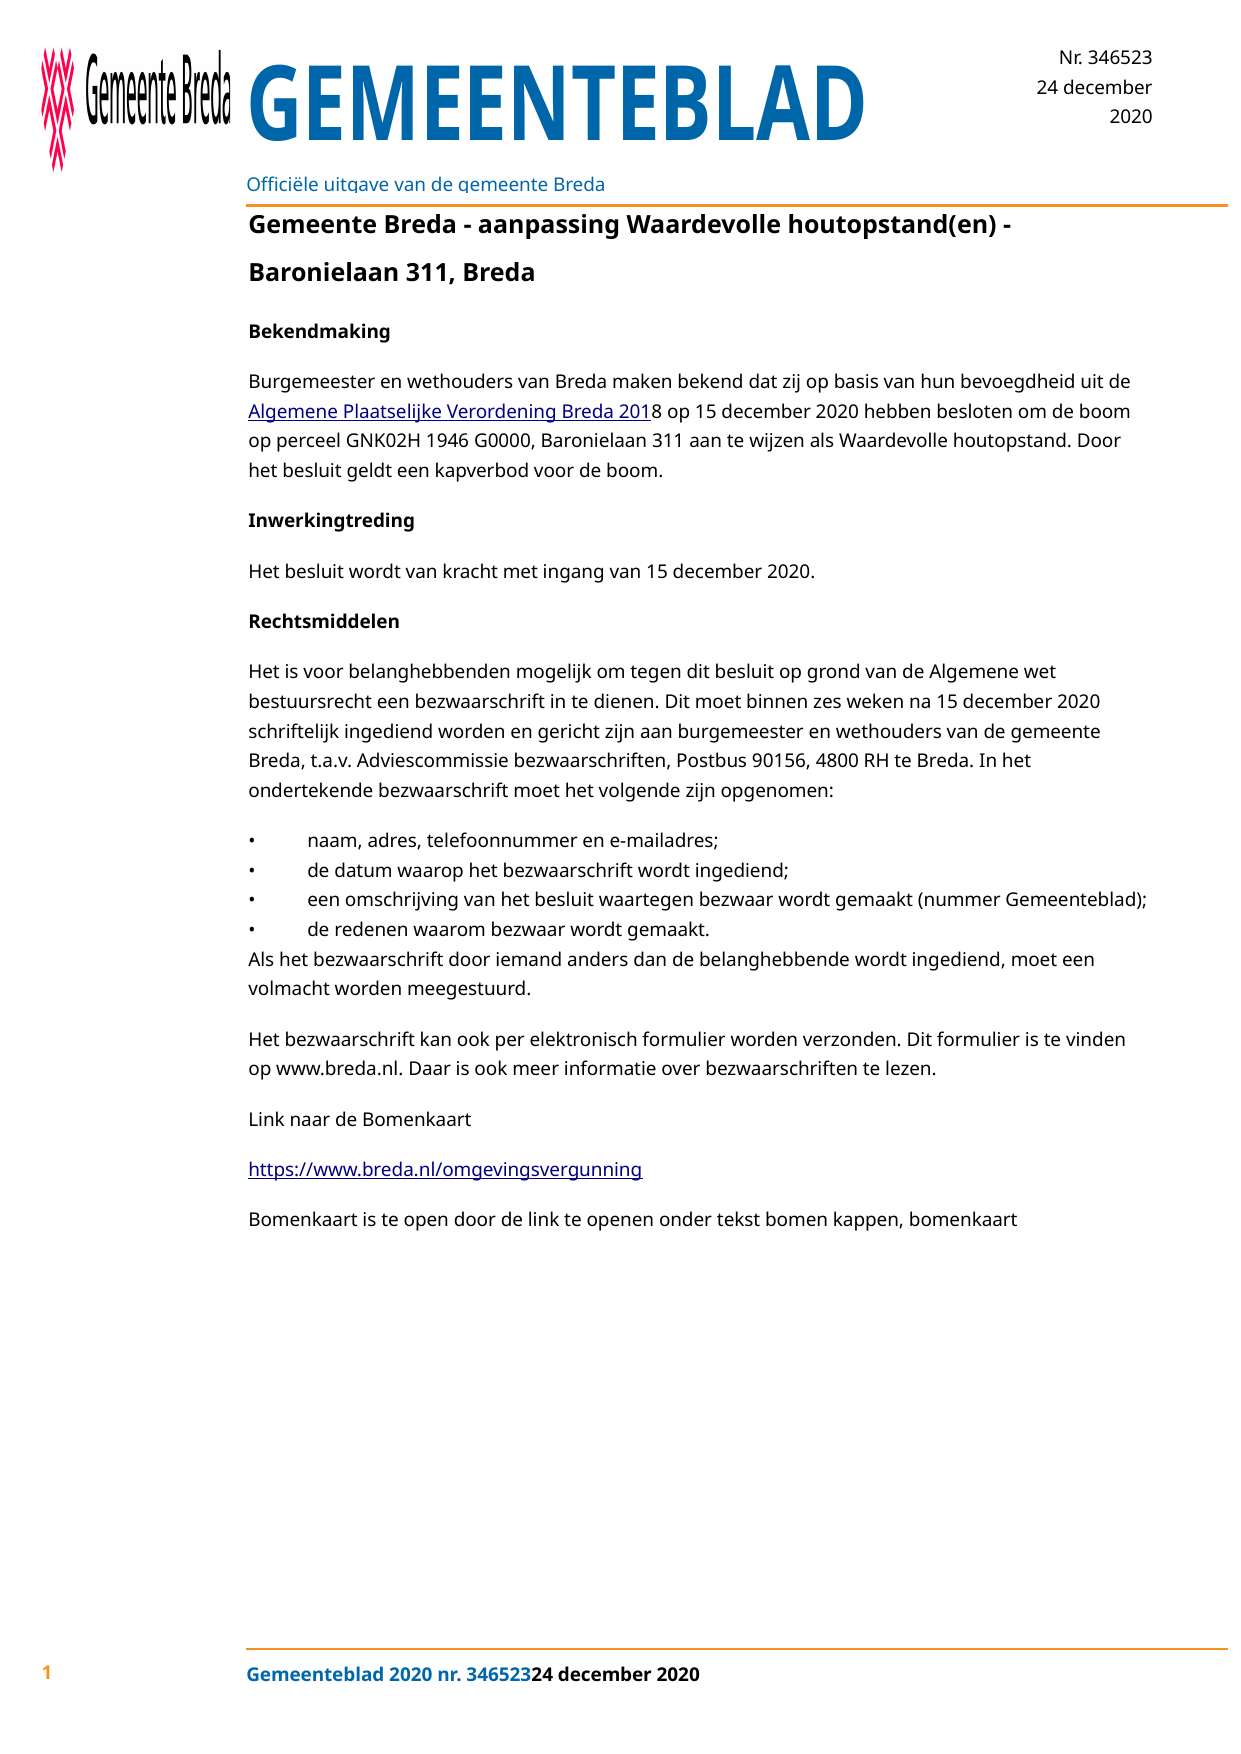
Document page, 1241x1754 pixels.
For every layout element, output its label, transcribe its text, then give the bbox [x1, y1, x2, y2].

picture [41, 47, 231, 172]
text Gemeente Breda - aanpassing Waardevolle houtopstand(en) - Baronielaan 311, Breda [248, 207, 1152, 288]
text Inwerkingtreding [248, 507, 1152, 533]
text https://www.breda.nl/omgevingsvergunning [248, 1156, 1152, 1182]
text Het bezwaarschrift kan ook per elektronisch formulier worden verzonden. Dit formulier is te vinden op www.breda.nl. Daar is ook meer informatie over bezwaarschriften te lezen. [248, 1026, 1152, 1081]
list naam, adres, telefoonnummer en e-mailadres; [248, 827, 1152, 853]
list een omschrijving van het besluit waartegen bezwaar wordt gemaakt (nummer Gemeenteblad); [248, 887, 1152, 912]
text Bekendmaking [248, 318, 1152, 344]
text Rechtsmiddelen [248, 608, 1152, 634]
text Bomenkaart is te open door de link te openen onder tekst bomen kappen, bomenkaart [248, 1207, 1152, 1232]
list de redenen waarom bezwaar wordt gemaakt. [248, 916, 1152, 942]
list de datum waarop het bezwaarschrift wordt ingediend; [248, 857, 1152, 883]
text Als het bezwaarschrift door iemand anders dan de belanghebbende wordt ingediend, moet een volmacht worden meegestuurd. [248, 946, 1152, 1001]
text Burgemeester en wethouders van Breda maken bekend dat zij op basis van hun bevoegdheid uit de Algemene Plaatselijke Verordening Breda 2018 op 15 december 2020 hebben besloten om de boom op perceel GNK02H 1946 G0000, Baronielaan 311 aan te wijzen als Waardevolle houtopstand. Door het besluit geldt een kapverbod voor de boom. [248, 368, 1152, 483]
text Het besluit wordt van kracht met ingang van 15 december 2020. [248, 558, 1152, 584]
text Het is voor belanghebbenden mogelijk om tegen dit besluit op grond van de Algemene wet bestuursrecht een bezwaarschrift in te dienen. Dit moet binnen zes weken na 15 december 2020 schriftelijk ingediend worden en gericht zijn aan burgemeester en wethouders van de gemeente Breda, t.a.v. Adviescommissie bezwaarschriften, Postbus 90156, 4800 RH te Breda. In het ondertekende bezwaarschrift moet het volgende zijn opgenomen: [248, 659, 1152, 803]
text Link naar de Bomenkaart [248, 1106, 1152, 1132]
